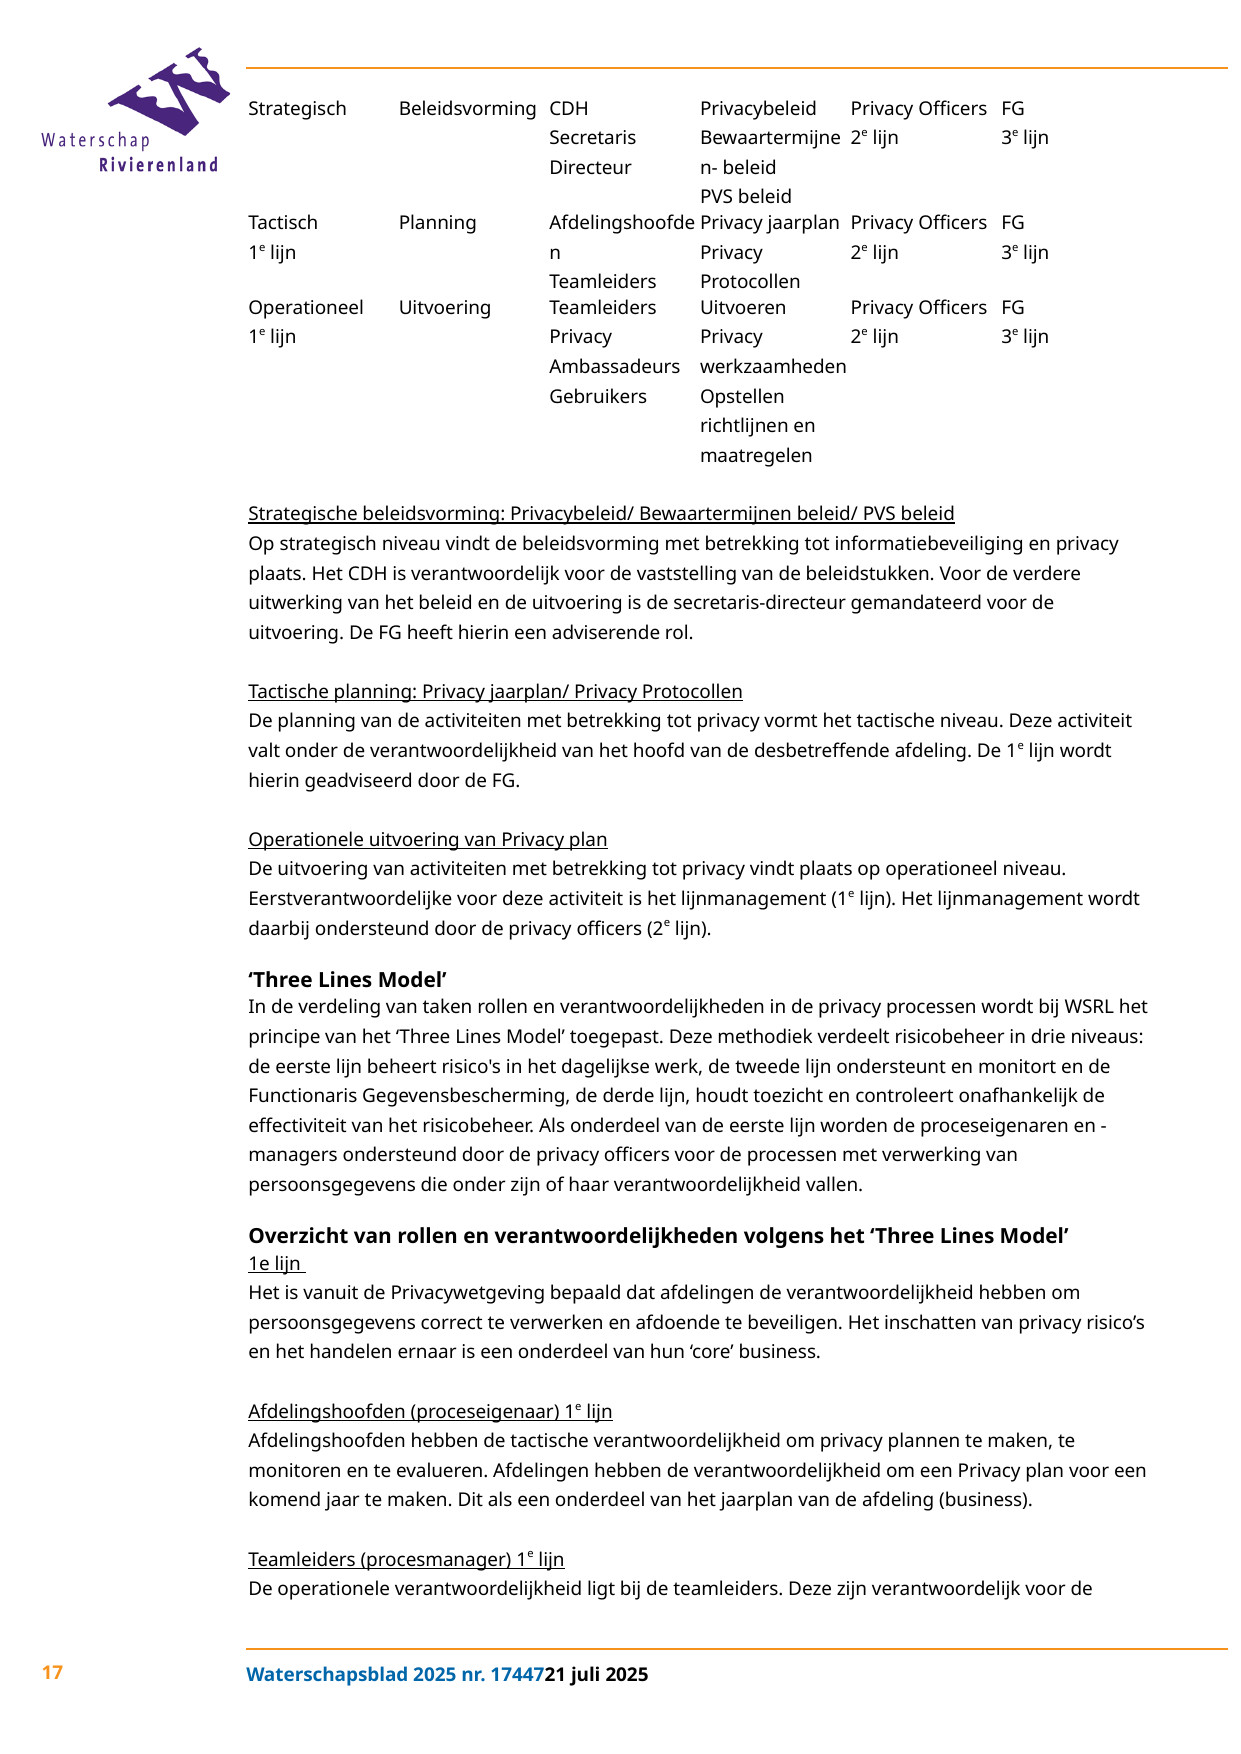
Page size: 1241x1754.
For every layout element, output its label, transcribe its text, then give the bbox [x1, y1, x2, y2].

text De planning van de activiteiten met betrekking tot privacy vormt het tactische niveau. Deze activiteit valt onder de verantwoordelijkheid van het hoofd van de desbetreffende afdeling. De 1e lijn wordt hierin geadviseerd door de FG. [248, 708, 1152, 793]
table_cell Afdelingshoofden Teamleiders [549, 209, 700, 294]
text Afdelingshoofden hebben de tactische verantwoordelijkheid om privacy plannen te maken, te monitoren en te evalueren. Afdelingen hebben de verantwoordelijkheid om een Privacy plan voor een komend jaar te maken. Dit als een onderdeel van het jaarplan van de afdeling (business). [248, 1427, 1152, 1512]
text Strategische beleidsvorming: Privacybeleid/ Bewaartermijnen beleid/ PVS beleid [248, 501, 1152, 526]
text Het is vanuit de Privacywetgeving bepaald dat afdelingen de verantwoordelijkheid hebben om persoonsgegevens correct te verwerken en afdoende te beveiligen. Het inschatten van privacy risico’s en het handelen ernaar is een onderdeel van hun ‘core’ business. [248, 1279, 1152, 1364]
table_cell Operationeel 1e lijn [248, 294, 398, 468]
table_cell Privacybeleid Bewaartermijnen- beleid PVS beleid [700, 95, 850, 209]
text Tactische planning: Privacy jaarplan/ Privacy Protocollen [248, 678, 1152, 704]
text ‘Three Lines Model’ [248, 965, 1152, 994]
picture [41, 47, 231, 172]
table_cell Tactisch 1e lijn [248, 209, 398, 294]
table_cell Teamleiders Privacy Ambassadeurs Gebruikers [549, 294, 700, 468]
table_cell FG 3e lijn [1001, 209, 1152, 294]
table_cell Privacy Officers 2e lijn [850, 95, 1001, 209]
table_cell CDH Secretaris Directeur [549, 95, 700, 209]
table_cell FG 3e lijn [1001, 95, 1152, 209]
table_cell Uitvoeren Privacy werkzaamheden Opstellen richtlijnen en maatregelen [700, 294, 850, 468]
table_cell Planning [399, 209, 549, 294]
text Teamleiders (procesmanager) 1e lijn [248, 1546, 1152, 1572]
text Operationele uitvoering van Privacy plan [248, 826, 1152, 852]
text Afdelingshoofden (proceseigenaar) 1e lijn [248, 1398, 1152, 1424]
table_cell Privacy Officers 2e lijn [850, 294, 1001, 468]
table_cell Uitvoering [399, 294, 549, 468]
text De operationele verantwoordelijkheid ligt bij de teamleiders. Deze zijn verantwoordelijk voor de [248, 1575, 1152, 1601]
text In de verdeling van taken rollen en verantwoordelijkheden in de privacy processen wordt bij WSRL het principe van het ‘Three Lines Model’ toegepast. Deze methodiek verdeelt risicobeheer in drie niveaus: de eerste lijn beheert risico's in het dagelijkse werk, de tweede lijn ondersteunt en monitort en de Functionaris Gegevensbescherming, de derde lijn, houdt toezicht en controleert onafhankelijk de effectiviteit van het risicobeheer. Als onderdeel van de eerste lijn worden de proceseigenaren en -managers ondersteund door de privacy officers voor de processen met verwerking van persoonsgegevens die onder zijn of haar verantwoordelijkheid vallen. [248, 994, 1152, 1197]
table_cell Privacy jaarplan Privacy Protocollen [700, 209, 850, 294]
text Overzicht van rollen en verantwoordelijkheden volgens het ‘Three Lines Model’ [248, 1222, 1152, 1250]
text De uitvoering van activiteiten met betrekking tot privacy vindt plaats op operationeel niveau. Eerstverantwoordelijke voor deze activiteit is het lijnmanagement (1e lijn). Het lijnmanagement wordt daarbij ondersteund door de privacy officers (2e lijn). [248, 856, 1152, 941]
text Op strategisch niveau vindt de beleidsvorming met betrekking tot informatiebeveiliging en privacy plaats. Het CDH is verantwoordelijk voor de vaststelling van de beleidstukken. Voor de verdere uitwerking van het beleid en de uitvoering is de secretaris-directeur gemandateerd voor de uitvoering. De FG heeft hierin een adviserende rol. [248, 530, 1152, 645]
text 1e lijn [248, 1250, 1152, 1276]
table_cell Beleidsvorming [399, 95, 549, 209]
table_cell Privacy Officers 2e lijn [850, 209, 1001, 294]
table_cell FG 3e lijn [1001, 294, 1152, 468]
table_cell Strategisch [248, 95, 398, 209]
